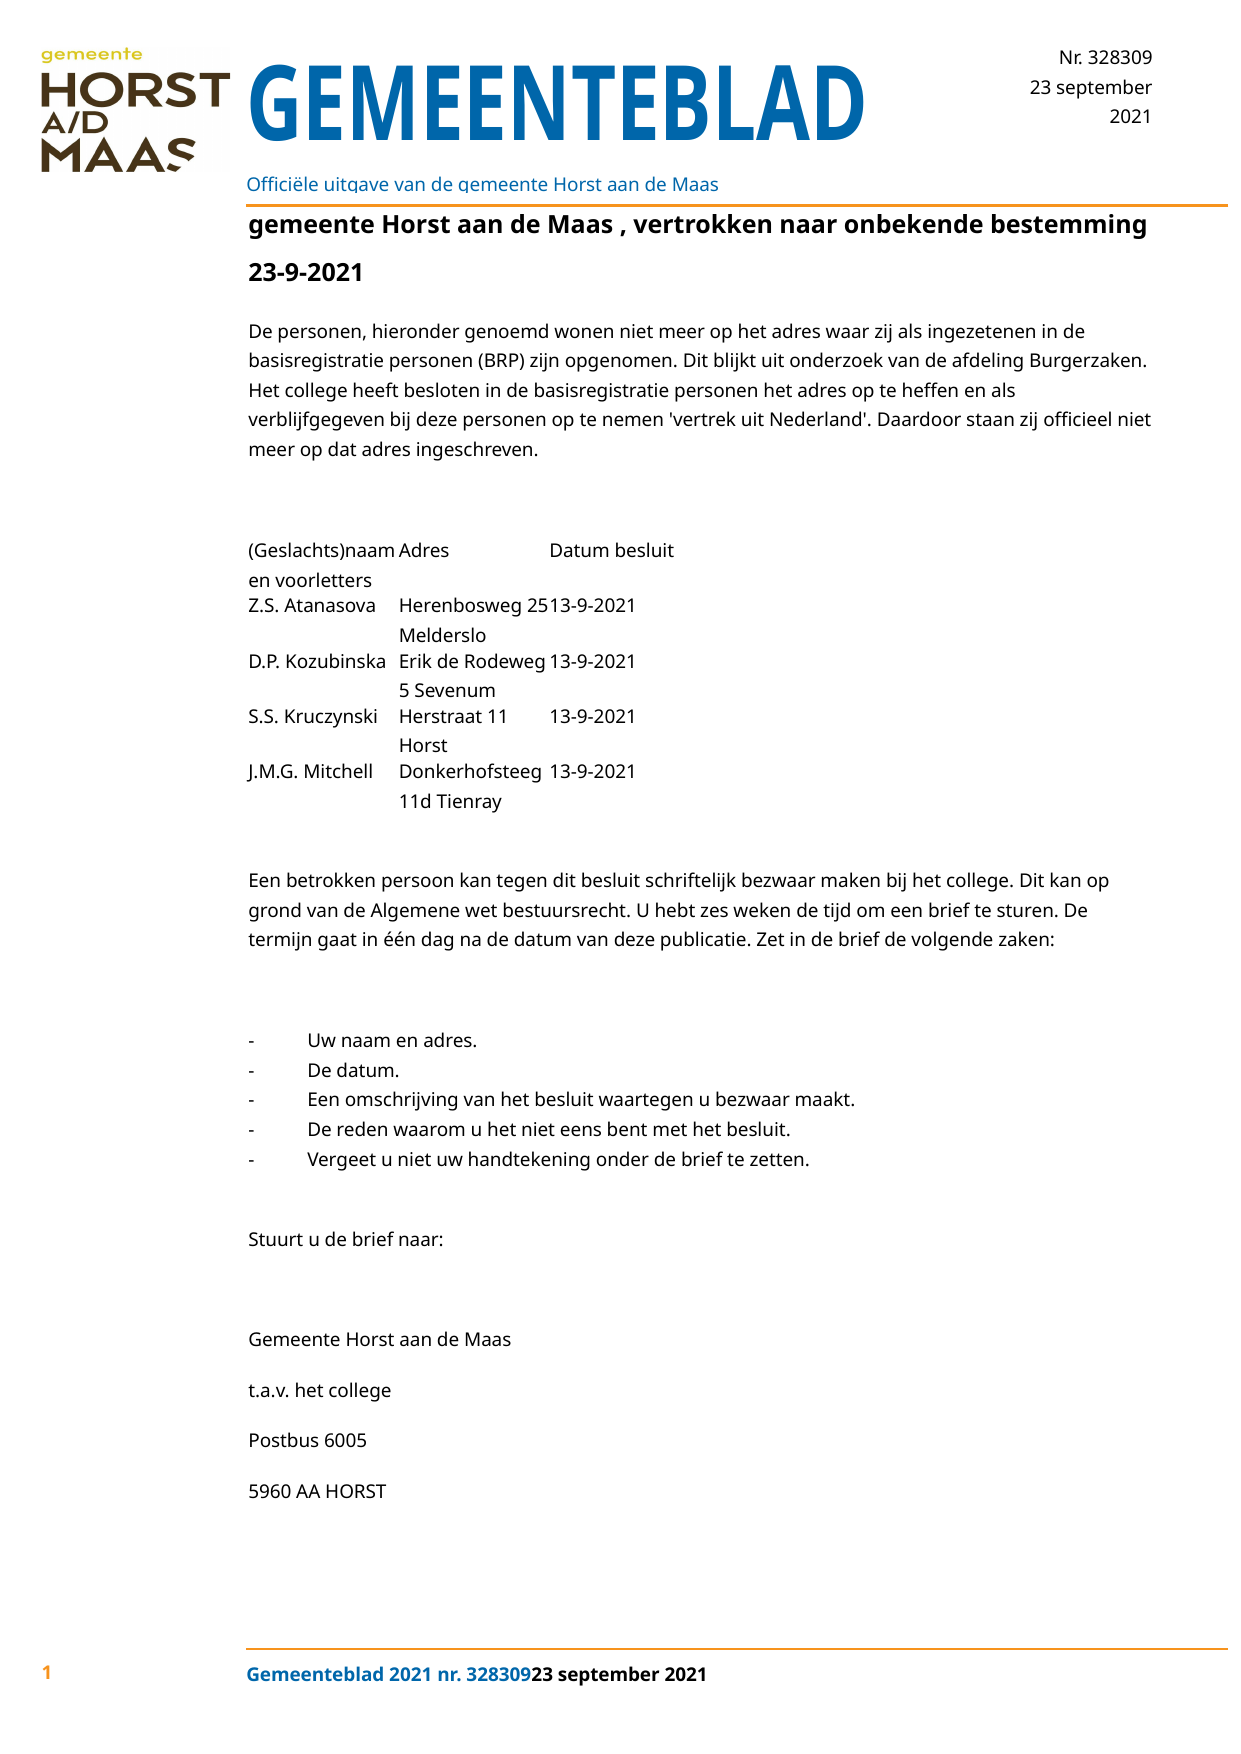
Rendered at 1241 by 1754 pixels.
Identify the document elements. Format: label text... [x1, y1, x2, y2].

table_cell Herstraat 11 Horst [399, 703, 549, 758]
table_cell 13-9-2021 [549, 593, 700, 648]
table_cell S.S. Kruczynski [248, 703, 398, 758]
list Uw naam en adres. [248, 1027, 1152, 1053]
table_cell J.M.G. Mitchell [248, 759, 398, 814]
text De personen, hieronder genoemd wonen niet meer op het adres waar zij als ingezetenen in de basisregistratie personen (BRP) zijn opgenomen. Dit blijkt uit onderzoek van de afdeling Burgerzaken. Het college heeft besloten in de basisregistratie personen het adres op te heffen en als verblijfgegeven bij deze personen op te nemen 'vertrek uit Nederland'. Daardoor staan zij officieel niet meer op dat adres ingeschreven. [248, 318, 1152, 462]
table_cell D.P. Kozubinska [248, 648, 398, 703]
table_cell Erik de Rodeweg 5 Sevenum [399, 648, 549, 703]
text Postbus 6005 [248, 1427, 1152, 1453]
table_cell 13-9-2021 [549, 703, 700, 758]
table_header (Geslachts)naam en voorletters [248, 537, 398, 592]
table_cell Herenbosweg 25 Melderslo [399, 593, 549, 648]
text Stuurt u de brief naar: [248, 1226, 1152, 1251]
list De datum. [248, 1057, 1152, 1083]
text 5960 AA HORST [248, 1478, 1152, 1503]
text Een betrokken persoon kan tegen dit besluit schriftelijk bezwaar maken bij het college. Dit kan op grond van de Algemene wet bestuursrecht. U hebt zes weken de tijd om een brief te sturen. De termijn gaat in één dag na de datum van deze publicatie. Zet in de brief de volgende zaken: [248, 867, 1152, 952]
text t.a.v. het college [248, 1377, 1152, 1403]
table_header Datum besluit [549, 537, 700, 592]
table_cell 13-9-2021 [549, 759, 700, 814]
table_cell Donkerhofsteeg 11d Tienray [399, 759, 549, 814]
table_cell 13-9-2021 [549, 648, 700, 703]
list Vergeet u niet uw handtekening onder de brief te zetten. [248, 1146, 1152, 1171]
text gemeente Horst aan de Maas , vertrokken naar onbekende bestemming 23-9-2021 [248, 207, 1152, 288]
list Een omschrijving van het besluit waartegen u bezwaar maakt. [248, 1087, 1152, 1112]
table_cell Z.S. Atanasova [248, 593, 398, 648]
table_header Adres [399, 537, 549, 592]
text Gemeente Horst aan de Maas [248, 1327, 1152, 1352]
list De reden waarom u het niet eens bent met het besluit. [248, 1116, 1152, 1142]
picture [41, 47, 231, 172]
